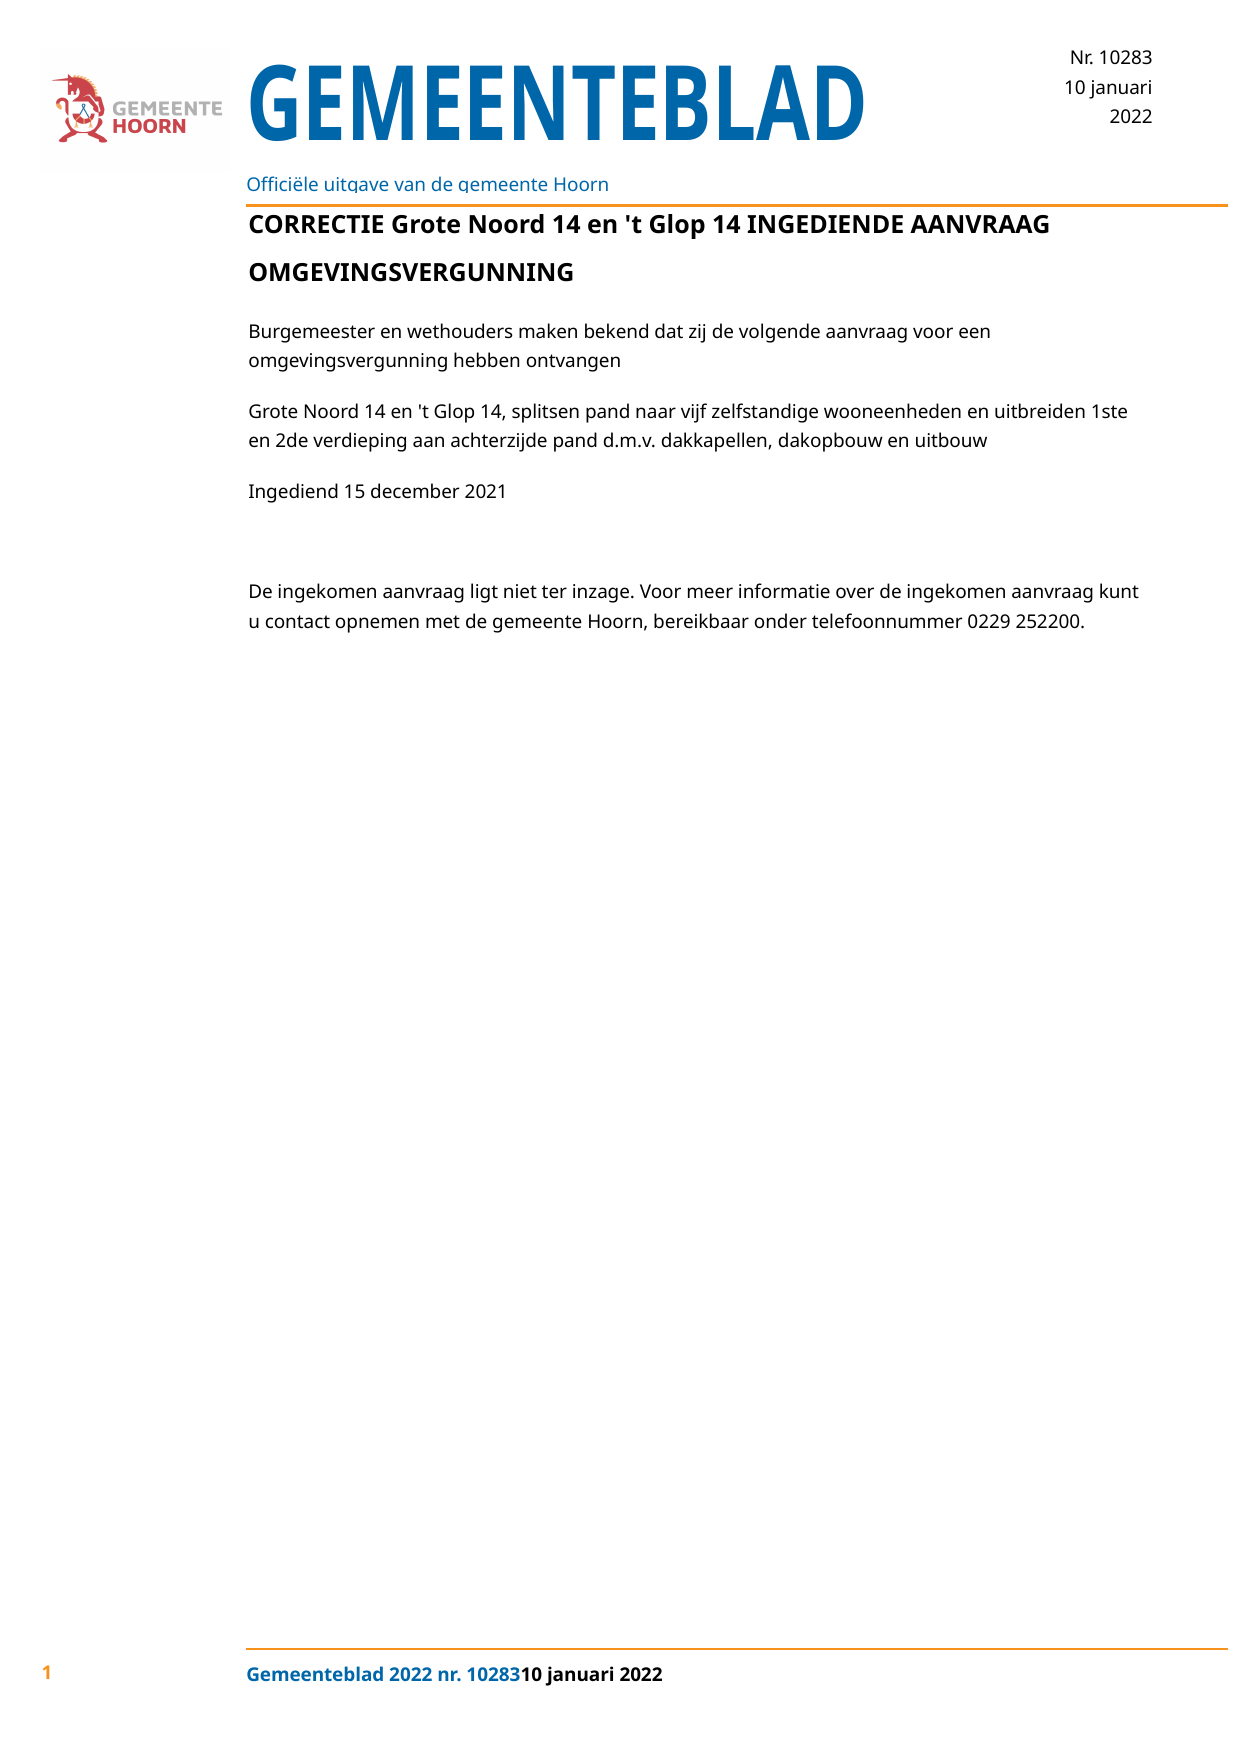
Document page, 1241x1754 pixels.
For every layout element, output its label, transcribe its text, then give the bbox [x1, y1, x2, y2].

text De ingekomen aanvraag ligt niet ter inzage. Voor meer informatie over de ingekomen aanvraag kunt u contact opnemen met de gemeente Hoorn, bereikbaar onder telefoonnummer 0229 252200. [248, 579, 1152, 634]
picture [41, 47, 231, 172]
text Burgemeester en wethouders maken bekend dat zij de volgende aanvraag voor een omgevingsvergunning hebben ontvangen [248, 318, 1152, 373]
text CORRECTIE Grote Noord 14 en 't Glop 14 INGEDIENDE AANVRAAG OMGEVINGSVERGUNNING [248, 207, 1152, 288]
text Ingediend 15 december 2021 [248, 478, 1152, 504]
text Grote Noord 14 en 't Glop 14, splitsen pand naar vijf zelfstandige wooneenheden en uitbreiden 1ste en 2de verdieping aan achterzijde pand d.m.v. dakkapellen, dakopbouw en uitbouw [248, 398, 1152, 453]
